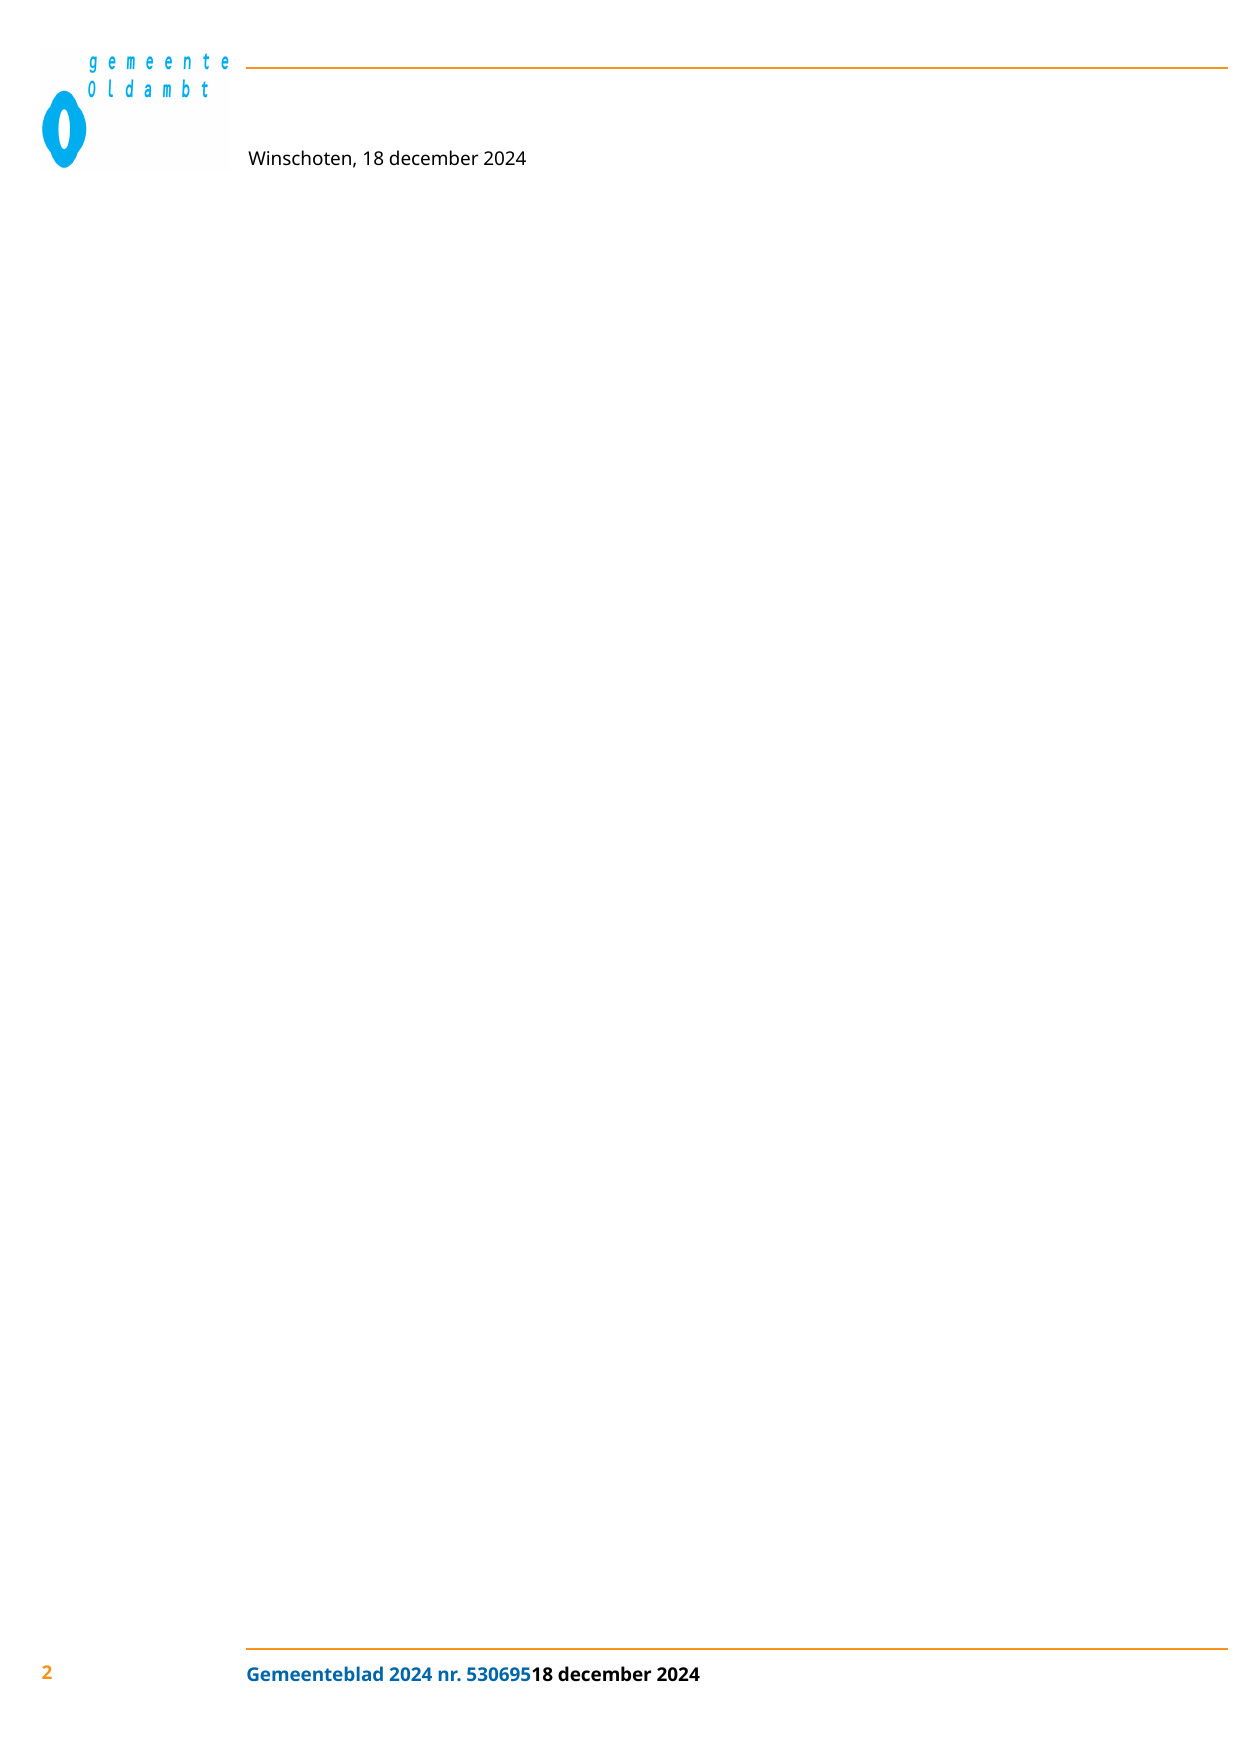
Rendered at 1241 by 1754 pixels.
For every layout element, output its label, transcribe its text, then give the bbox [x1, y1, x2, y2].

picture [41, 47, 231, 172]
text Winschoten, 18 december 2024 [248, 145, 1152, 171]
